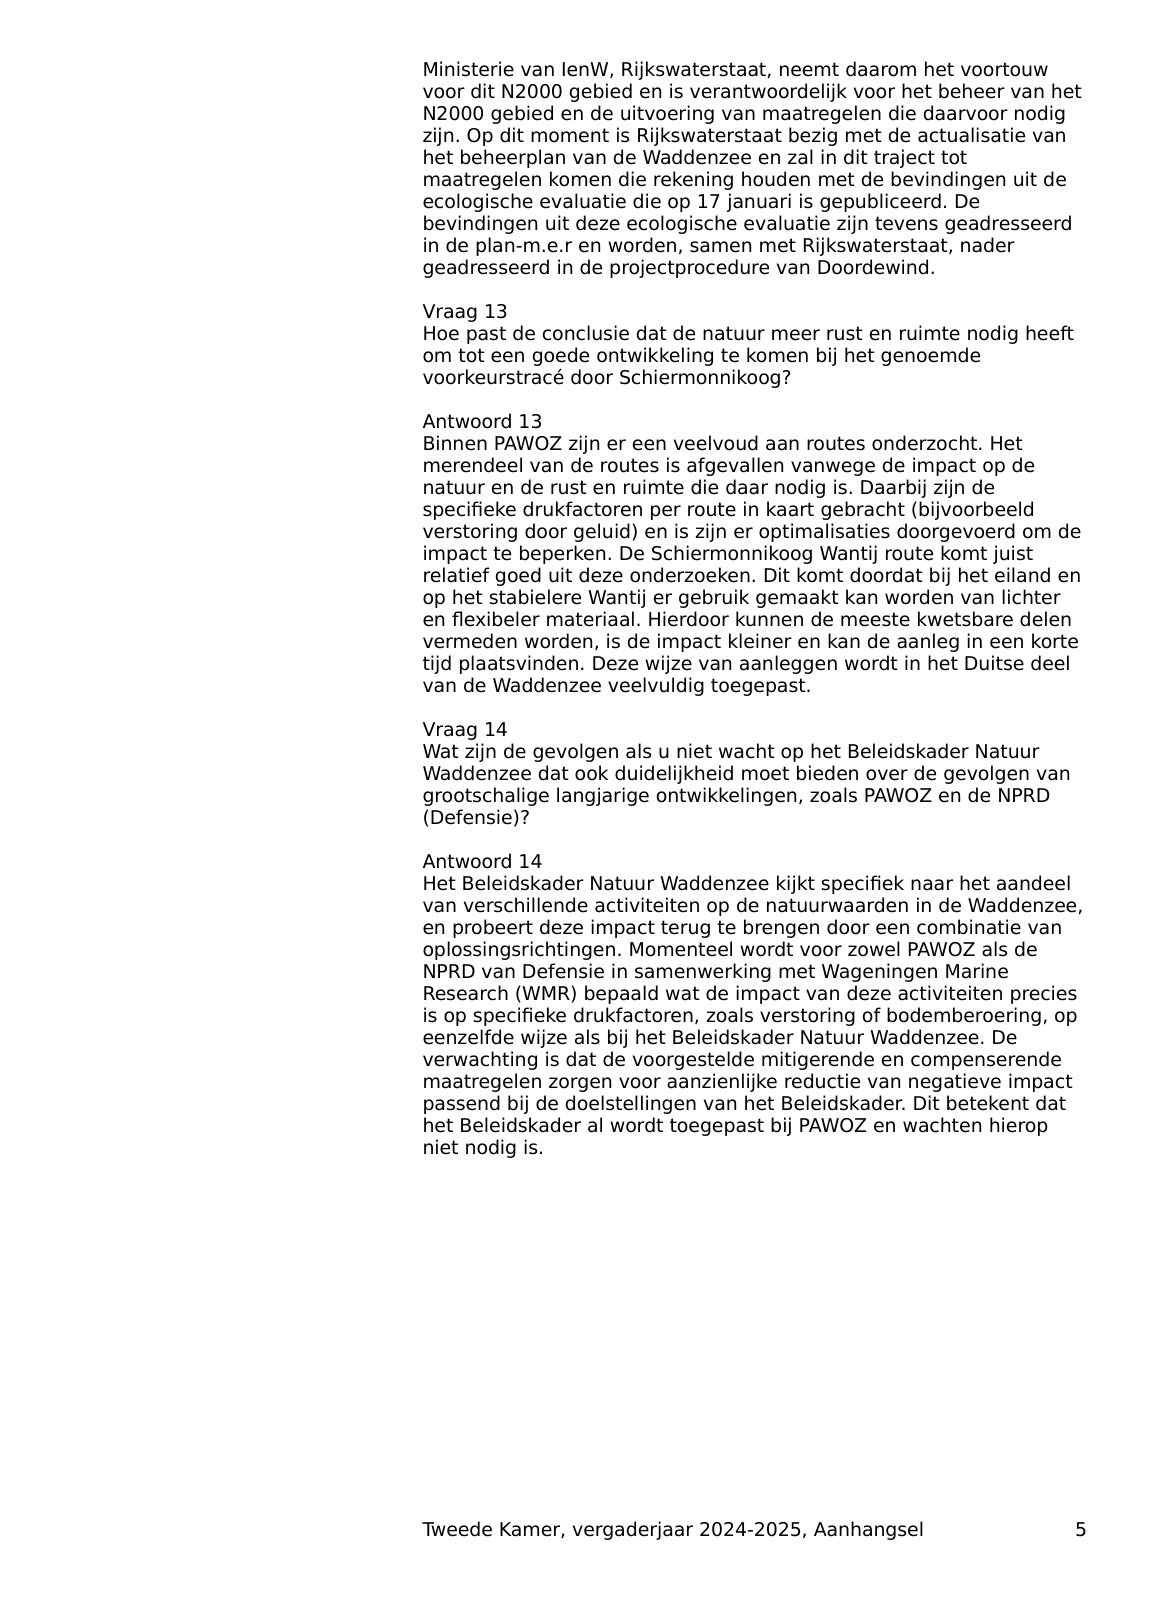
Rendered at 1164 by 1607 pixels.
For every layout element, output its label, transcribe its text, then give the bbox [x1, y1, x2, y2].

text Hoe past de conclusie dat de natuur meer rust en ruimte nodig heeft om tot een goede ontwikkeling te komen bij het genoemde voorkeurstracé door Schiermonnikoog? [422, 323, 1087, 389]
text Antwoord 14 [422, 851, 1087, 873]
text Vraag 13 [422, 301, 1087, 323]
text Ministerie van IenW, Rijkswaterstaat, neemt daarom het voortouw voor dit N2000 gebied en is verantwoordelijk voor het beheer van het N2000 gebied en de uitvoering van maatregelen die daarvoor nodig zijn. Op dit moment is Rijkswaterstaat bezig met de actualisatie van het beheerplan van de Waddenzee en zal in dit traject tot maatregelen komen die rekening houden met de bevindingen uit de ecologische evaluatie die op 17 januari is gepubliceerd. De bevindingen uit deze ecologische evaluatie zijn tevens geadresseerd in de plan-m.e.r en worden, samen met Rijkswaterstaat, nader geadresseerd in de projectprocedure van Doordewind. [422, 59, 1087, 279]
text Wat zijn de gevolgen als u niet wacht op het Beleidskader Natuur Waddenzee dat ook duidelijkheid moet bieden over de gevolgen van grootschalige langjarige ontwikkelingen, zoals PAWOZ en de NPRD (Defensie)? [422, 741, 1087, 829]
text Binnen PAWOZ zijn er een veelvoud aan routes onderzocht. Het merendeel van de routes is afgevallen vanwege de impact op de natuur en de rust en ruimte die daar nodig is. Daarbij zijn de specifieke drukfactoren per route in kaart gebracht (bijvoorbeeld verstoring door geluid) en is zijn er optimalisaties doorgevoerd om de impact te beperken. De Schiermonnikoog Wantij route komt juist relatief goed uit deze onderzoeken. Dit komt doordat bij het eiland en op het stabielere Wantij er gebruik gemaakt kan worden van lichter en flexibeler materiaal. Hierdoor kunnen de meeste kwetsbare delen vermeden worden, is de impact kleiner en kan de aanleg in een korte tijd plaatsvinden. Deze wijze van aanleggen wordt in het Duitse deel van de Waddenzee veelvuldig toegepast. [422, 433, 1087, 697]
text Antwoord 13 [422, 411, 1087, 433]
text Het Beleidskader Natuur Waddenzee kijkt specifiek naar het aandeel van verschillende activiteiten op de natuurwaarden in de Waddenzee, en probeert deze impact terug te brengen door een combinatie van oplossingsrichtingen. Momenteel wordt voor zowel PAWOZ als de NPRD van Defensie in samenwerking met Wageningen Marine Research (WMR) bepaald wat de impact van deze activiteiten precies is op specifieke drukfactoren, zoals verstoring of bodemberoering, op eenzelfde wijze als bij het Beleidskader Natuur Waddenzee. De verwachting is dat de voorgestelde mitigerende en compenserende maatregelen zorgen voor aanzienlijke reductie van negatieve impact passend bij de doelstellingen van het Beleidskader. Dit betekent dat het Beleidskader al wordt toegepast bij PAWOZ en wachten hierop niet nodig is. [422, 873, 1087, 1159]
text Vraag 14 [422, 719, 1087, 741]
